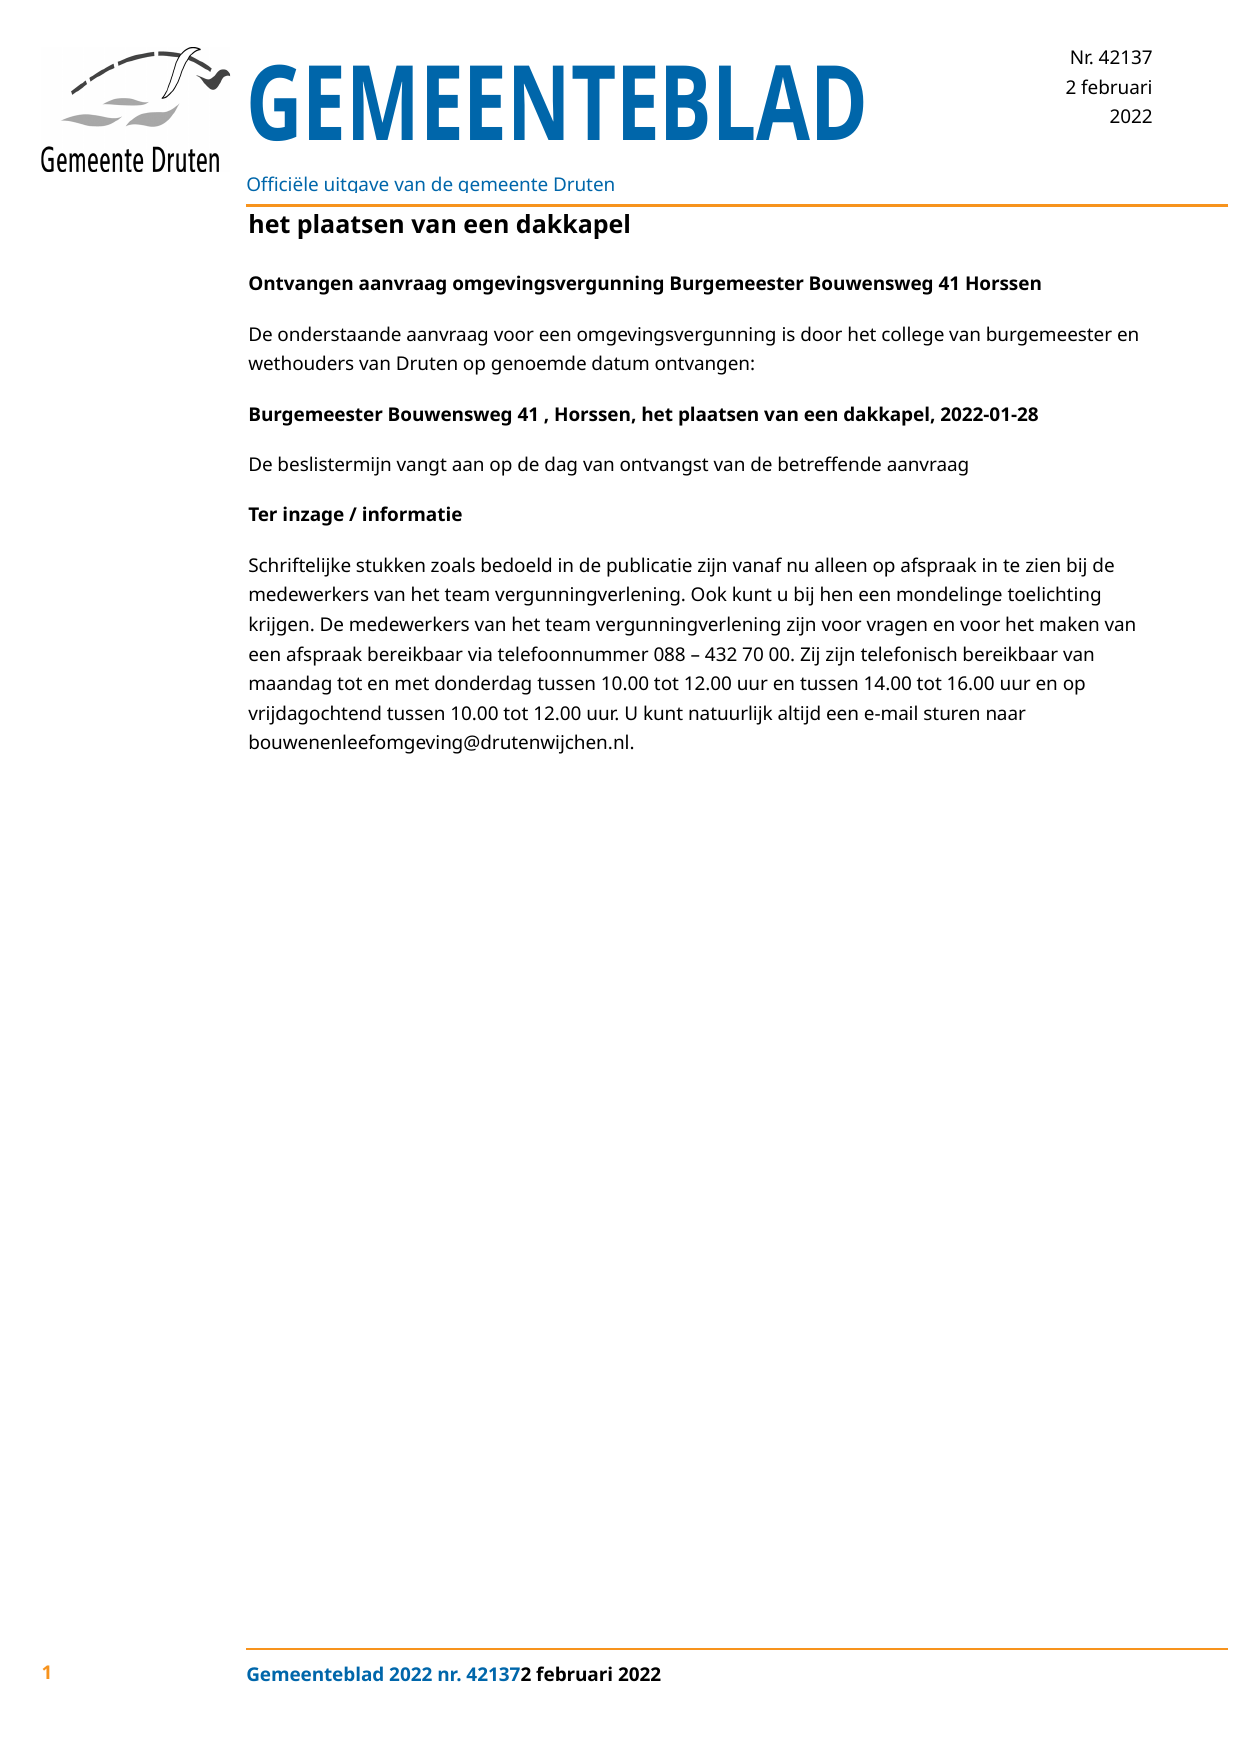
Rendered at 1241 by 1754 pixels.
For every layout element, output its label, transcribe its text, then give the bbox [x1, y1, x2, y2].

text Ter inzage / informatie [248, 502, 1152, 527]
text De onderstaande aanvraag voor een omgevingsvergunning is door het college van burgemeester en wethouders van Druten op genoemde datum ontvangen: [248, 321, 1152, 376]
picture [41, 47, 231, 172]
text Schriftelijke stukken zoals bedoeld in de publicatie zijn vanaf nu alleen op afspraak in te zien bij de medewerkers van het team vergunningverlening. Ook kunt u bij hen een mondelinge toelichting krijgen. De medewerkers van het team vergunningverlening zijn voor vragen en voor het maken van een afspraak bereikbaar via telefoonnummer 088 – 432 70 00. Zij zijn telefonisch bereikbaar van maandag tot en met donderdag tussen 10.00 tot 12.00 uur en tussen 14.00 tot 16.00 uur en op vrijdagochtend tussen 10.00 tot 12.00 uur. U kunt natuurlijk altijd een e-mail sturen naar bouwenenleefomgeving@drutenwijchen.nl. [248, 552, 1152, 755]
text het plaatsen van een dakkapel [248, 207, 1152, 241]
text Burgemeester Bouwensweg 41 , Horssen, het plaatsen van een dakkapel, 2022-01-28 [248, 401, 1152, 426]
text Ontvangen aanvraag omgevingsvergunning Burgemeester Bouwensweg 41 Horssen [248, 270, 1152, 296]
text De beslistermijn vangt aan op de dag van ontvangst van de betreffende aanvraag [248, 451, 1152, 477]
